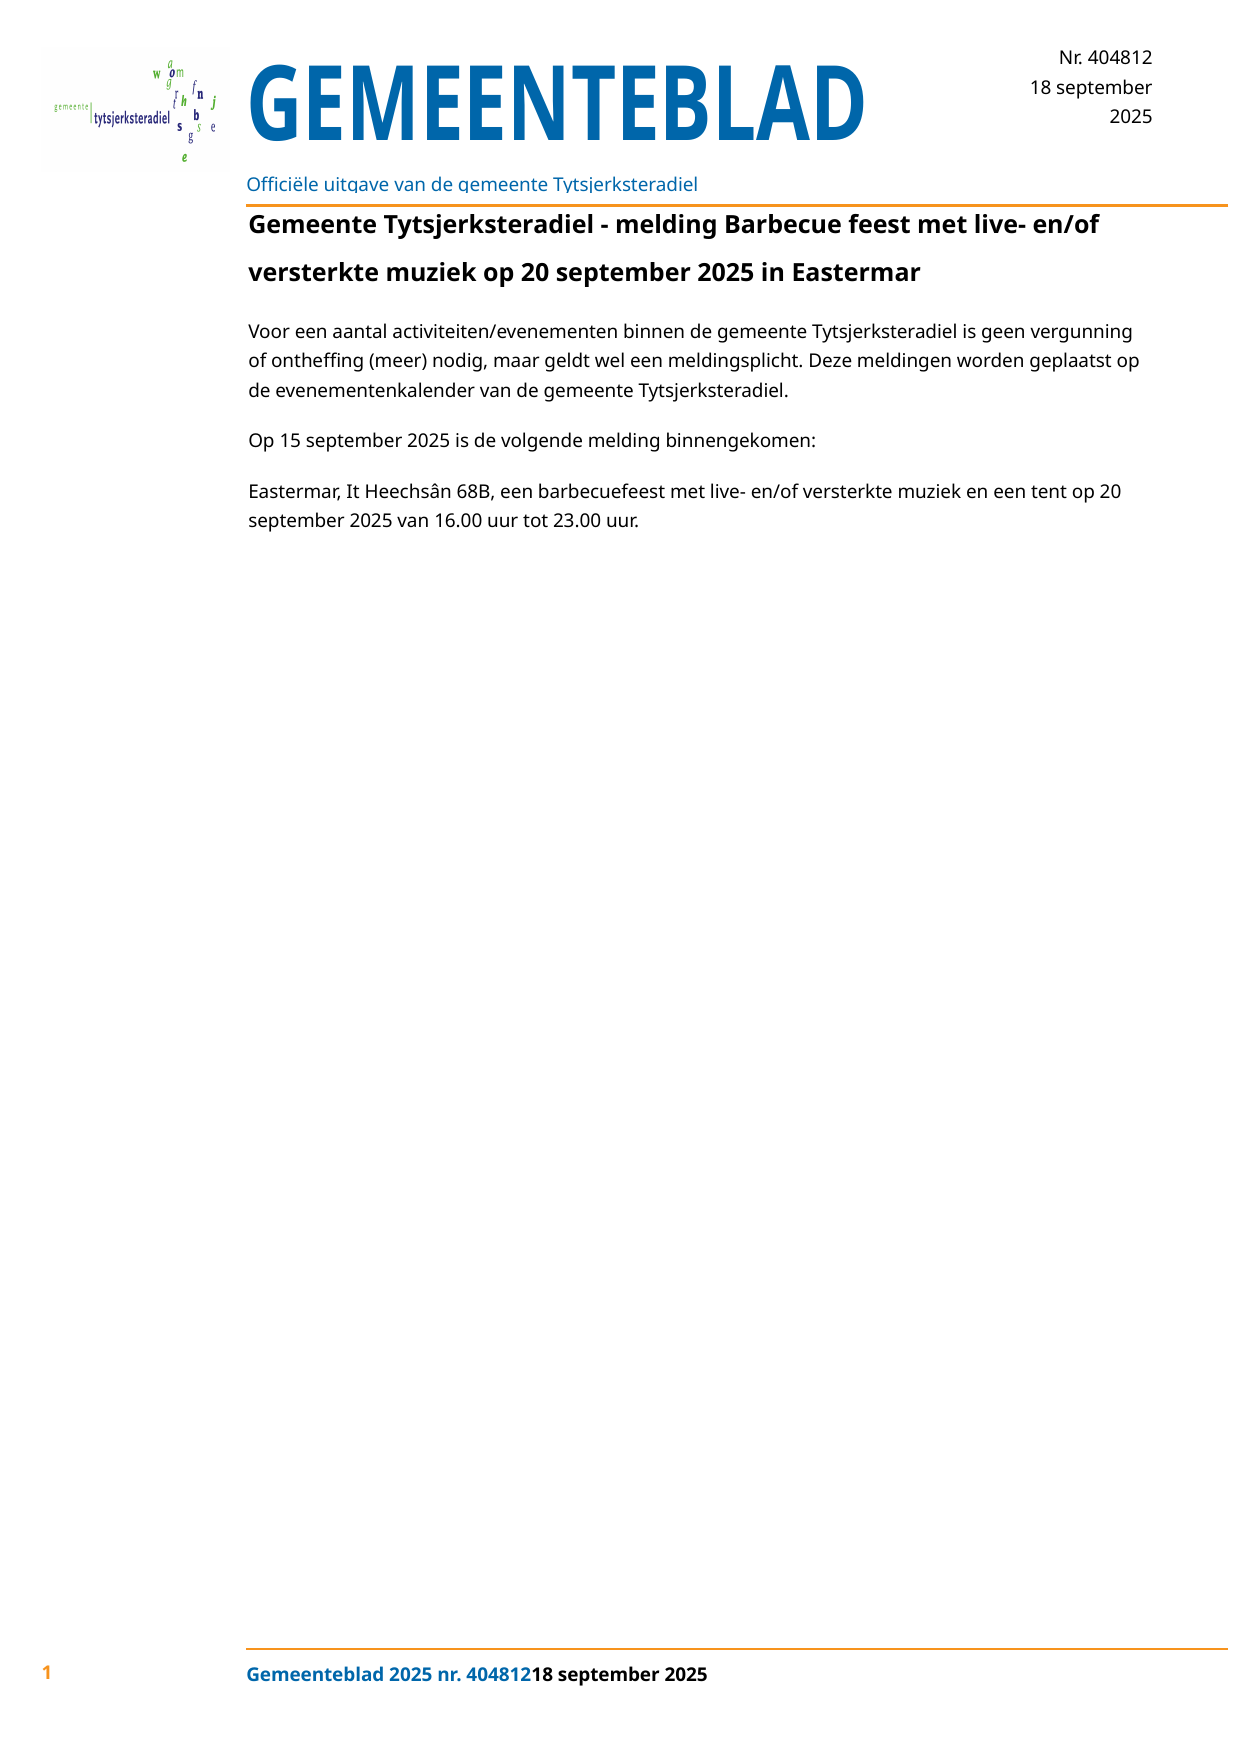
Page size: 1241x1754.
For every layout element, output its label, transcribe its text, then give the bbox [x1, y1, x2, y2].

text Gemeente Tytsjerksteradiel - melding Barbecue feest met live- en/of versterkte muziek op 20 september 2025 in Eastermar [248, 207, 1152, 288]
text Op 15 september 2025 is de volgende melding binnengekomen: [248, 427, 1152, 453]
text Eastermar, It Heechsân 68B, een barbecuefeest met live- en/of versterkte muziek en een tent op 20 september 2025 van 16.00 uur tot 23.00 uur. [248, 478, 1152, 533]
picture [41, 47, 231, 172]
text Voor een aantal activiteiten/evenementen binnen de gemeente Tytsjerksteradiel is geen vergunning of ontheffing (meer) nodig, maar geldt wel een meldingsplicht. Deze meldingen worden geplaatst op de evenementenkalender van de gemeente Tytsjerksteradiel. [248, 318, 1152, 403]
